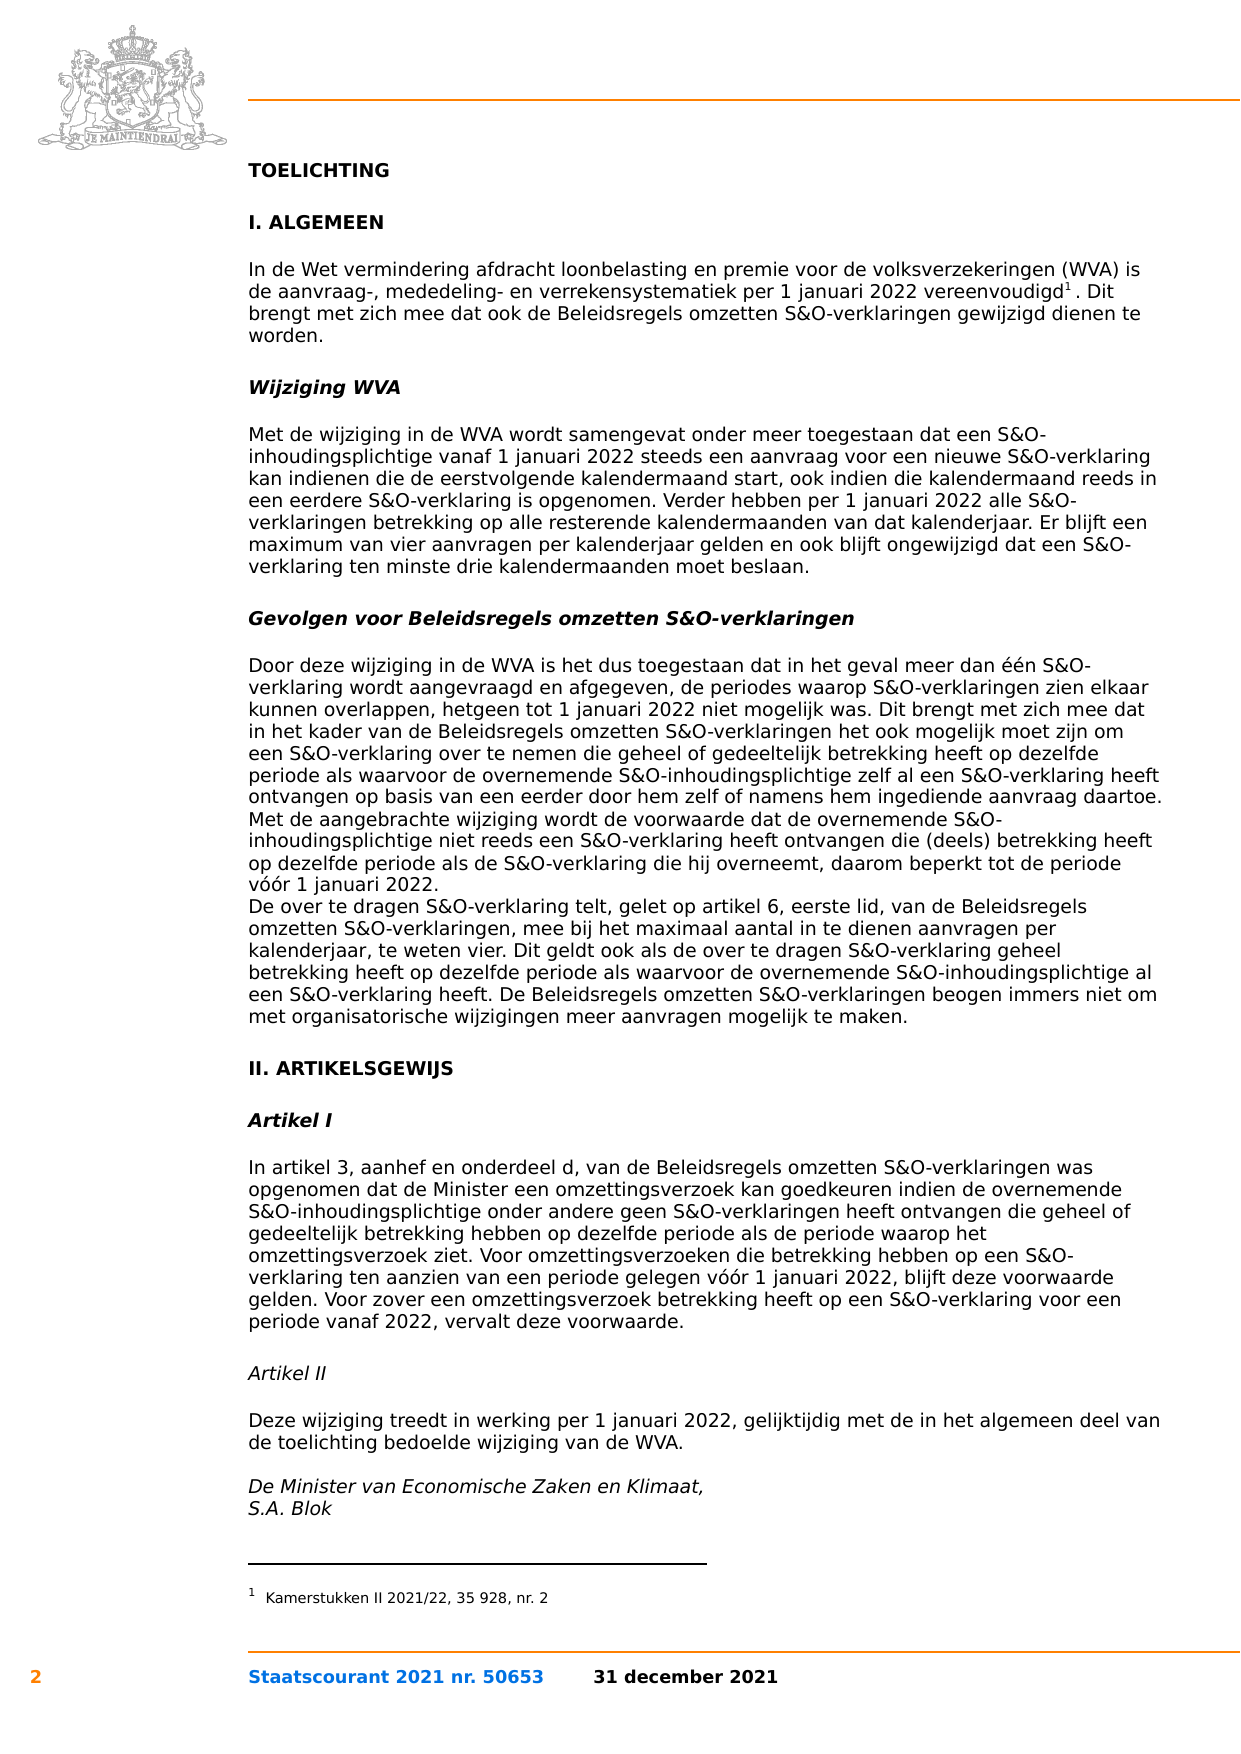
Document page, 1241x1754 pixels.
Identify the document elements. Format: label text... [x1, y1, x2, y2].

text In de Wet vermindering afdracht loonbelasting en premie voor de volksverzekeringen (WVA) is de aanvraag-, mededeling- en verrekensystematiek per 1 januari 2022 vereenvoudigd. Dit brengt met zich mee dat ook de Beleidsregels omzetten S&O-verklaringen gewijzigd dienen te worden. [248, 259, 1163, 347]
subtitle TOELICHTING [248, 160, 1163, 182]
text De Minister van Economische Zaken en Klimaat, S.A. Blok [248, 1476, 1163, 1520]
subtitle Wijziging WVA [248, 377, 1163, 399]
subtitle II. ARTIKELSGEWIJS [248, 1058, 1163, 1080]
subtitle I. ALGEMEEN [248, 212, 1163, 234]
text Deze wijziging treedt in werking per 1 januari 2022, gelijktijdig met de in het algemeen deel van de toelichting bedoelde wijziging van de WVA. [248, 1410, 1163, 1454]
text Door deze wijziging in de WVA is het dus toegestaan dat in het geval meer dan één S&O-verklaring wordt aangevraagd en afgegeven, de periodes waarop S&O-verklaringen zien elkaar kunnen overlappen, hetgeen tot 1 januari 2022 niet mogelijk was. Dit brengt met zich mee dat in het kader van de Beleidsregels omzetten S&O-verklaringen het ook mogelijk moet zijn om een S&O-verklaring over te nemen die geheel of gedeeltelijk betrekking heeft op dezelfde periode als waarvoor de overnemende S&O-inhoudingsplichtige zelf al een S&O-verklaring heeft ontvangen op basis van een eerder door hem zelf of namens hem ingediende aanvraag daartoe. Met de aangebrachte wijziging wordt de voorwaarde dat de overnemende S&O-inhoudingsplichtige niet reeds een S&O-verklaring heeft ontvangen die (deels) betrekking heeft op dezelfde periode als de S&O-verklaring die hij overneemt, daarom beperkt tot de periode vóór 1 januari 2022. [248, 654, 1163, 896]
text De over te dragen S&O-verklaring telt, gelet op artikel 6, eerste lid, van de Beleidsregels omzetten S&O-verklaringen, mee bij het maximaal aantal in te dienen aanvragen per kalenderjaar, te weten vier. Dit geldt ook als de over te dragen S&O-verklaring geheel betrekking heeft op dezelfde periode als waarvoor de overnemende S&O-inhoudingsplichtige al een S&O-verklaring heeft. De Beleidsregels omzetten S&O-verklaringen beogen immers niet om met organisatorische wijzigingen meer aanvragen mogelijk te maken. [248, 896, 1163, 1028]
subtitle Artikel II [248, 1363, 1163, 1385]
subtitle Gevolgen voor Beleidsregels omzetten S&O-verklaringen [248, 608, 1163, 629]
text In artikel 3, aanhef en onderdeel d, van de Beleidsregels omzetten S&O-verklaringen was opgenomen dat de Minister een omzettingsverzoek kan goedkeuren indien de overnemende S&O-inhoudingsplichtige onder andere geen S&O-verklaringen heeft ontvangen die geheel of gedeeltelijk betrekking hebben op dezelfde periode als de periode waarop het omzettingsverzoek ziet. Voor omzettingsverzoeken die betrekking hebben op een S&O-verklaring ten aanzien van een periode gelegen vóór 1 januari 2022, blijft deze voorwaarde gelden. Voor zover een omzettingsverzoek betrekking heeft op een S&O-verklaring voor een periode vanaf 2022, vervalt deze voorwaarde. [248, 1157, 1163, 1333]
text Kamerstukken II 2021/22, 35 928, nr. 2 [248, 1586, 1163, 1608]
picture [38, 25, 227, 150]
text Met de wijziging in de WVA wordt samengevat onder meer toegestaan dat een S&O-inhoudingsplichtige vanaf 1 januari 2022 steeds een aanvraag voor een nieuwe S&O-verklaring kan indienen die de eerstvolgende kalendermaand start, ook indien die kalendermaand reeds in een eerdere S&O-verklaring is opgenomen. Verder hebben per 1 januari 2022 alle S&O-verklaringen betrekking op alle resterende kalendermaanden van dat kalenderjaar. Er blijft een maximum van vier aanvragen per kalenderjaar gelden en ook blijft ongewijzigd dat een S&O-verklaring ten minste drie kalendermaanden moet beslaan. [248, 424, 1163, 578]
subtitle Artikel I [248, 1110, 1163, 1132]
